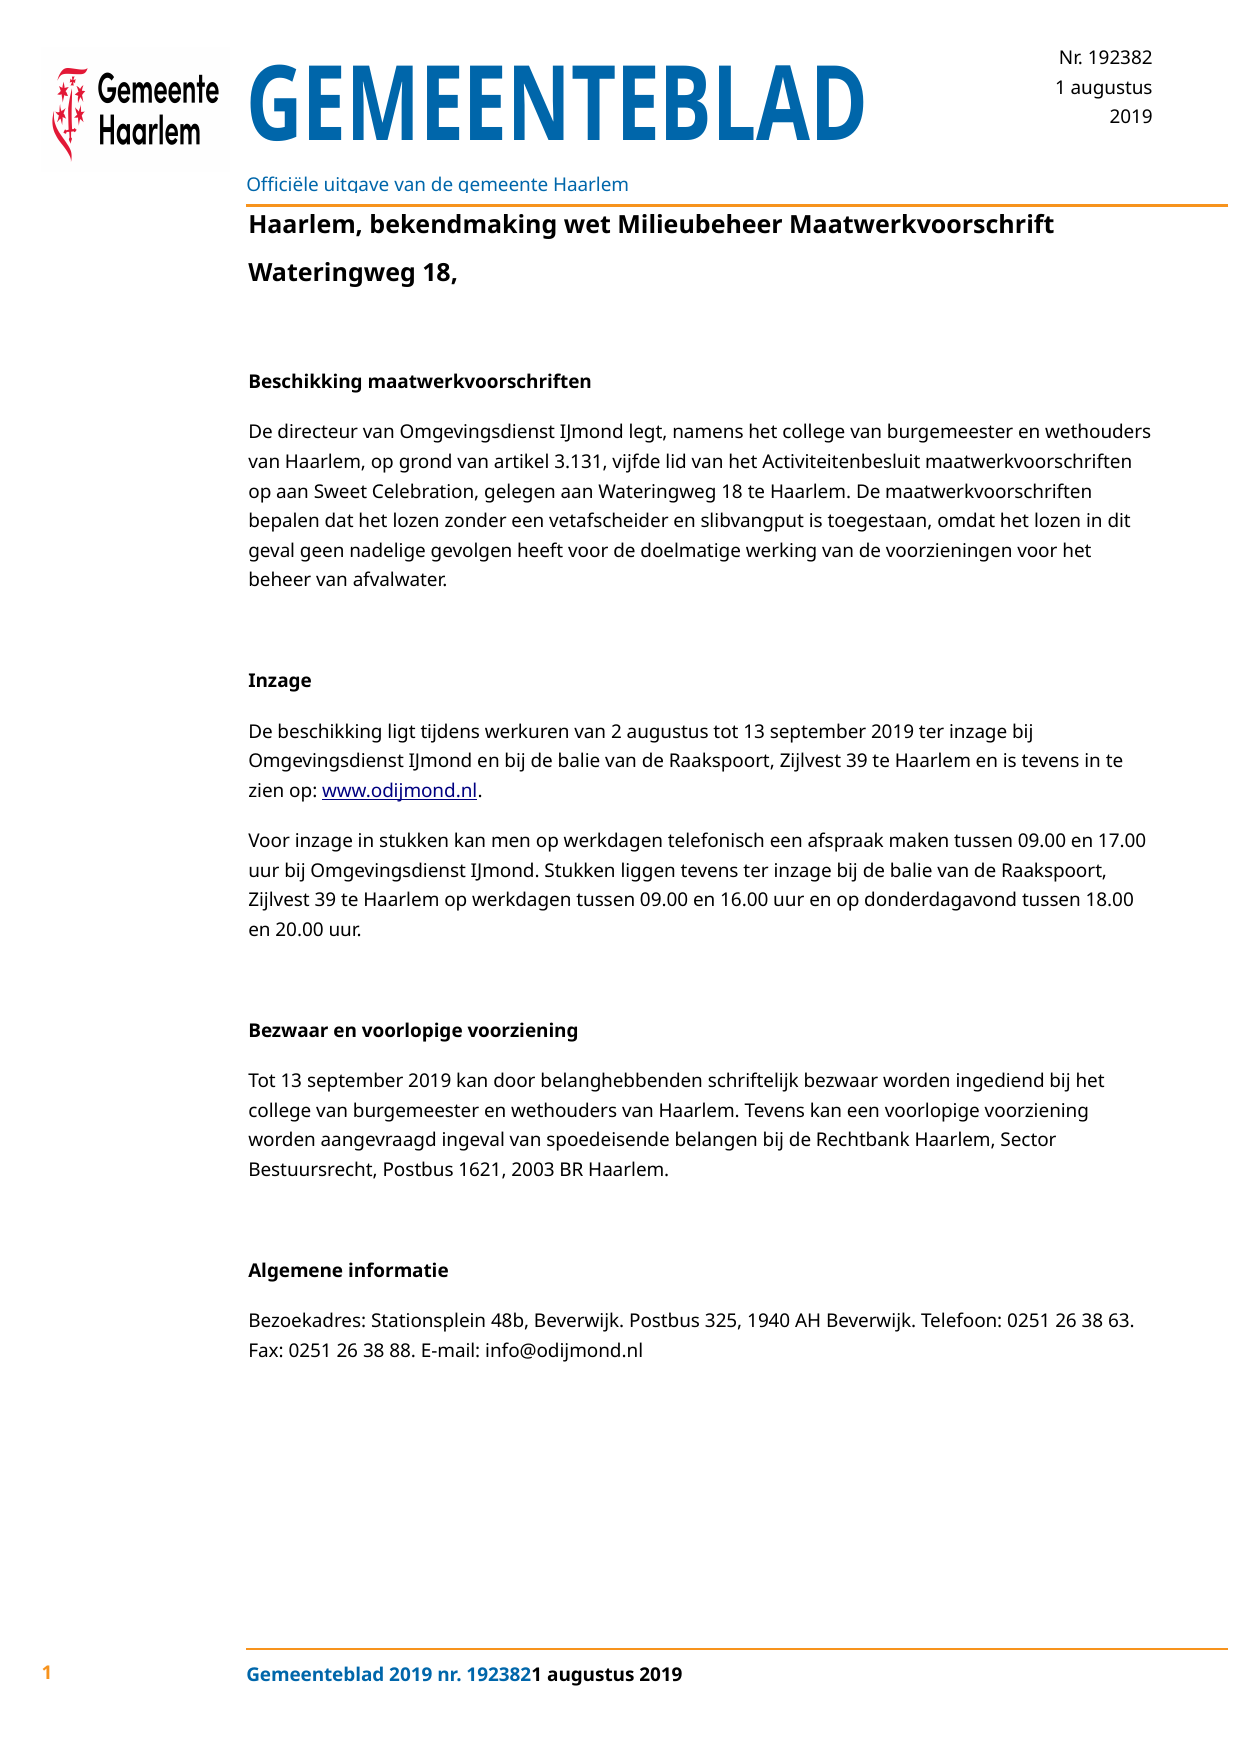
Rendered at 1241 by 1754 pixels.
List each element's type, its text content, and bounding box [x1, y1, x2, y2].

text Bezoekadres: Stationsplein 48b, Beverwijk. Postbus 325, 1940 AH Beverwijk. Telefoon: 0251 26 38 63. Fax: 0251 26 38 88. E-mail: info@odijmond.nl [248, 1307, 1152, 1363]
text Haarlem, bekendmaking wet Milieubeheer Maatwerkvoorschrift Wateringweg 18, [248, 207, 1152, 288]
text Algemene informatie [248, 1257, 1152, 1283]
text De beschikking ligt tijdens werkuren van 2 augustus tot 13 september 2019 ter inzage bij Omgevingsdienst IJmond en bij de balie van de Raakspoort, Zijlvest 39 te Haarlem en is tevens in te zien op: www.odijmond.nl. [248, 718, 1152, 803]
text Inzage [248, 667, 1152, 693]
text Tot 13 september 2019 kan door belanghebbenden schriftelijk bezwaar worden ingediend bij het college van burgemeester en wethouders van Haarlem. Tevens kan een voorlopige voorziening worden aangevraagd ingeval van spoedeisende belangen bij de Rechtbank Haarlem, Sector Bestuursrecht, Postbus 1621, 2003 BR Haarlem. [248, 1067, 1152, 1182]
text De directeur van Omgevingsdienst IJmond legt, namens het college van burgemeester en wethouders van Haarlem, op grond van artikel 3.131, vijfde lid van het Activiteitenbesluit maatwerkvoorschriften op aan Sweet Celebration, gelegen aan Wateringweg 18 te Haarlem. De maatwerkvoorschriften bepalen dat het lozen zonder een vetafscheider en slibvangput is toegestaan, omdat het lozen in dit geval geen nadelige gevolgen heeft voor de doelmatige werking van de voorzieningen voor het beheer van afvalwater. [248, 419, 1152, 592]
text Bezwaar en voorlopige voorziening [248, 1017, 1152, 1043]
text Voor inzage in stukken kan men op werkdagen telefonisch een afspraak maken tussen 09.00 en 17.00 uur bij Omgevingsdienst IJmond. Stukken liggen tevens ter inzage bij de balie van de Raakspoort, Zijlvest 39 te Haarlem op werkdagen tussen 09.00 en 16.00 uur en op donderdagavond tussen 18.00 en 20.00 uur. [248, 827, 1152, 942]
picture [41, 47, 231, 172]
text Beschikking maatwerkvoorschriften [248, 368, 1152, 394]
